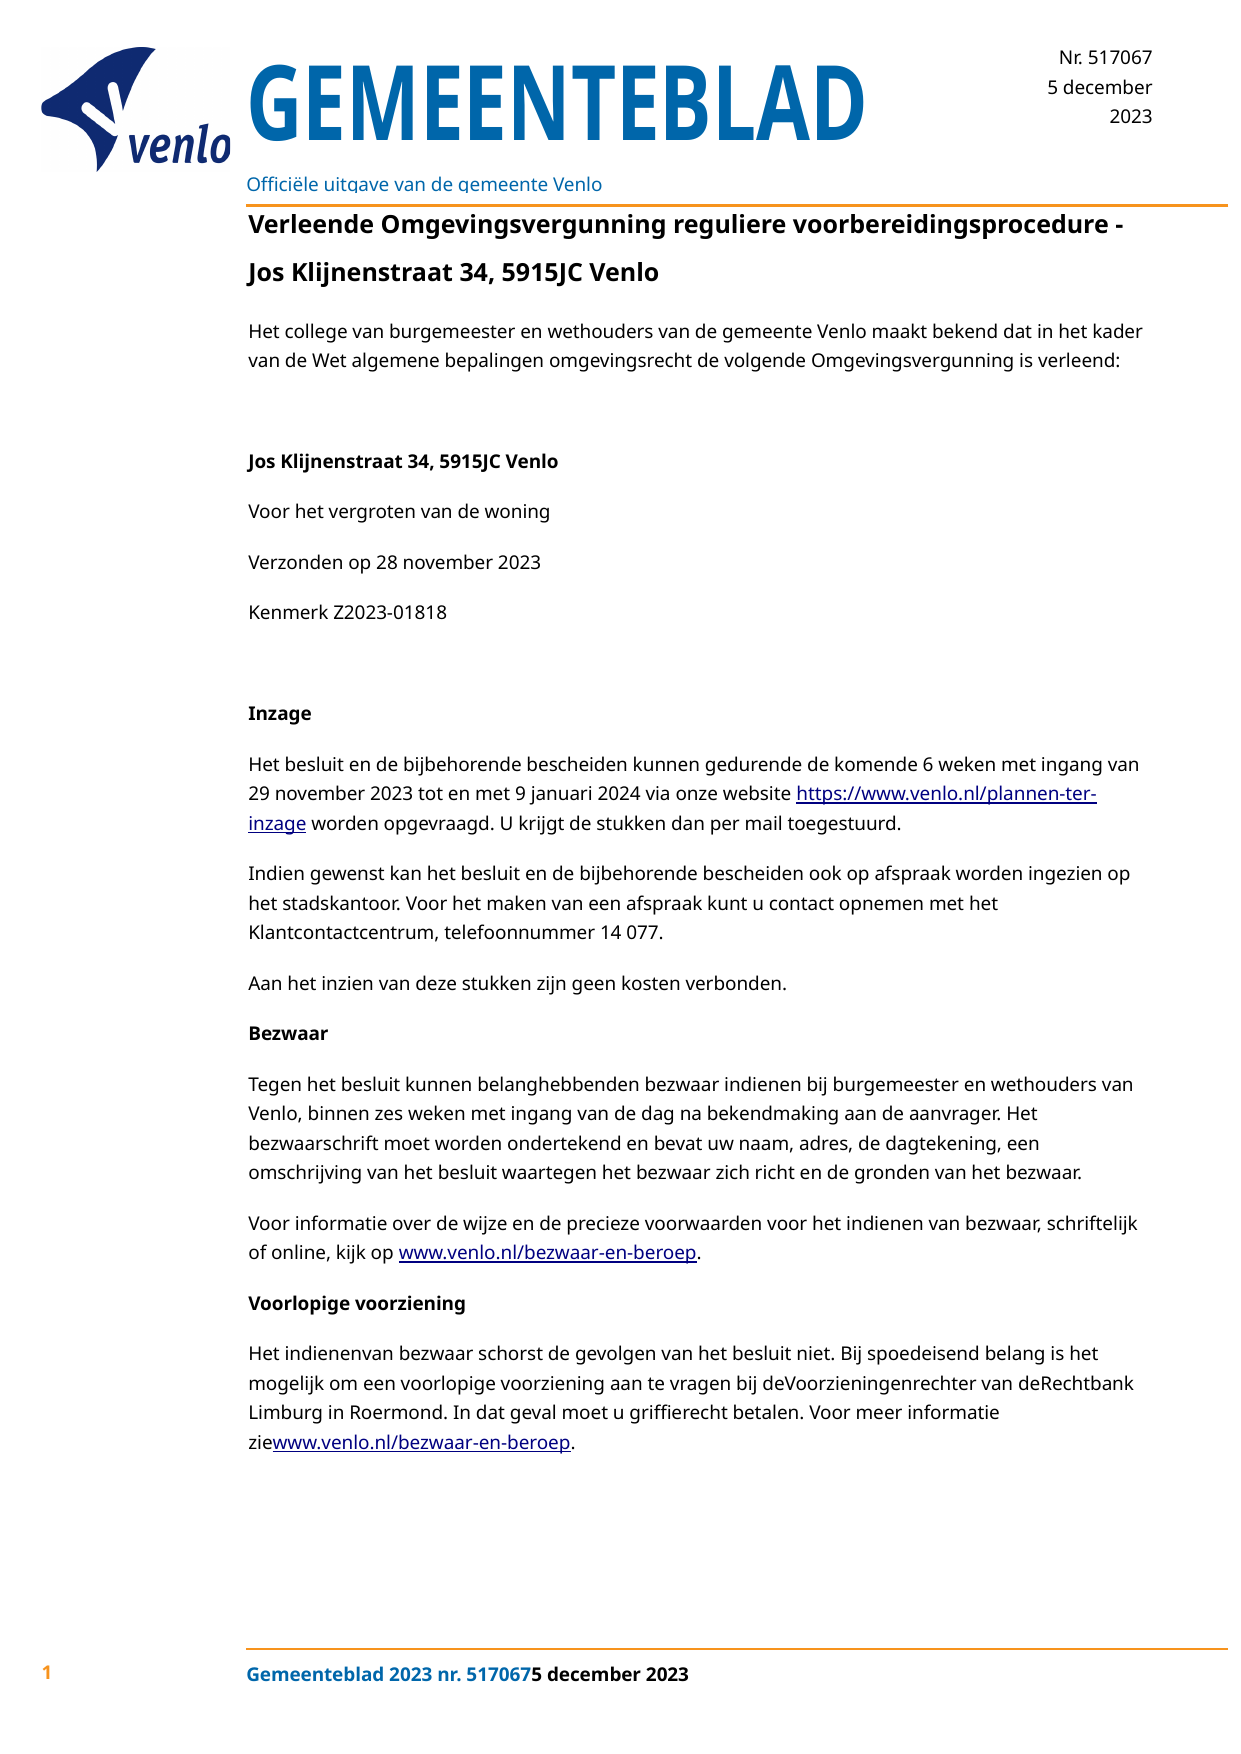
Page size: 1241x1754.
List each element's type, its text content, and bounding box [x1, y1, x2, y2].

picture [41, 47, 231, 172]
text Tegen het besluit kunnen belanghebbenden bezwaar indienen bij burgemeester en wethouders van Venlo, binnen zes weken met ingang van de dag na bekendmaking aan de aanvrager. Het bezwaarschrift moet worden ondertekend en bevat uw naam, adres, de dagtekening, een omschrijving van het besluit waartegen het bezwaar zich richt en de gronden van het bezwaar. [248, 1071, 1152, 1185]
text Voorlopige voorziening [248, 1290, 1152, 1316]
text Verleende Omgevingsvergunning reguliere voorbereidingsprocedure - Jos Klijnenstraat 34, 5915JC Venlo [248, 207, 1152, 288]
text Voor informatie over de wijze en de precieze voorwaarden voor het indienen van bezwaar, schriftelijk of online, kijk op www.venlo.nl/bezwaar-en-beroep. [248, 1210, 1152, 1265]
text Bezwaar [248, 1020, 1152, 1046]
text Voor het vergroten van de woning [248, 499, 1152, 524]
text Jos Klijnenstraat 34, 5915JC Venlo [248, 448, 1152, 474]
text Aan het inzien van deze stukken zijn geen kosten verbonden. [248, 970, 1152, 996]
text Het college van burgemeester en wethouders van de gemeente Venlo maakt bekend dat in het kader van de Wet algemene bepalingen omgevingsrecht de volgende Omgevingsvergunning is verleend: [248, 318, 1152, 373]
text Het besluit en de bijbehorende bescheiden kunnen gedurende de komende 6 weken met ingang van 29 november 2023 tot en met 9 januari 2024 via onze website https://www.venlo.nl/plannen-ter-inzage worden opgevraagd. U krijgt de stukken dan per mail toegestuurd. [248, 751, 1152, 836]
text Verzonden op 28 november 2023 [248, 549, 1152, 575]
text Kenmerk Z2023-01818 [248, 599, 1152, 625]
text Indien gewenst kan het besluit en de bijbehorende bescheiden ook op afspraak worden ingezien op het stadskantoor. Voor het maken van een afspraak kunt u contact opnemen met het Klantcontactcentrum, telefoonnummer 14 077. [248, 860, 1152, 945]
text Het indienenvan bezwaar schorst de gevolgen van het besluit niet. Bij spoedeisend belang is het mogelijk om een voorlopige voorziening aan te vragen bij deVoorzieningenrechter van deRechtbank Limburg in Roermond. In dat geval moet u griffierecht betalen. Voor meer informatie ziewww.venlo.nl/bezwaar-en-beroep. [248, 1340, 1152, 1455]
text Inzage [248, 700, 1152, 726]
